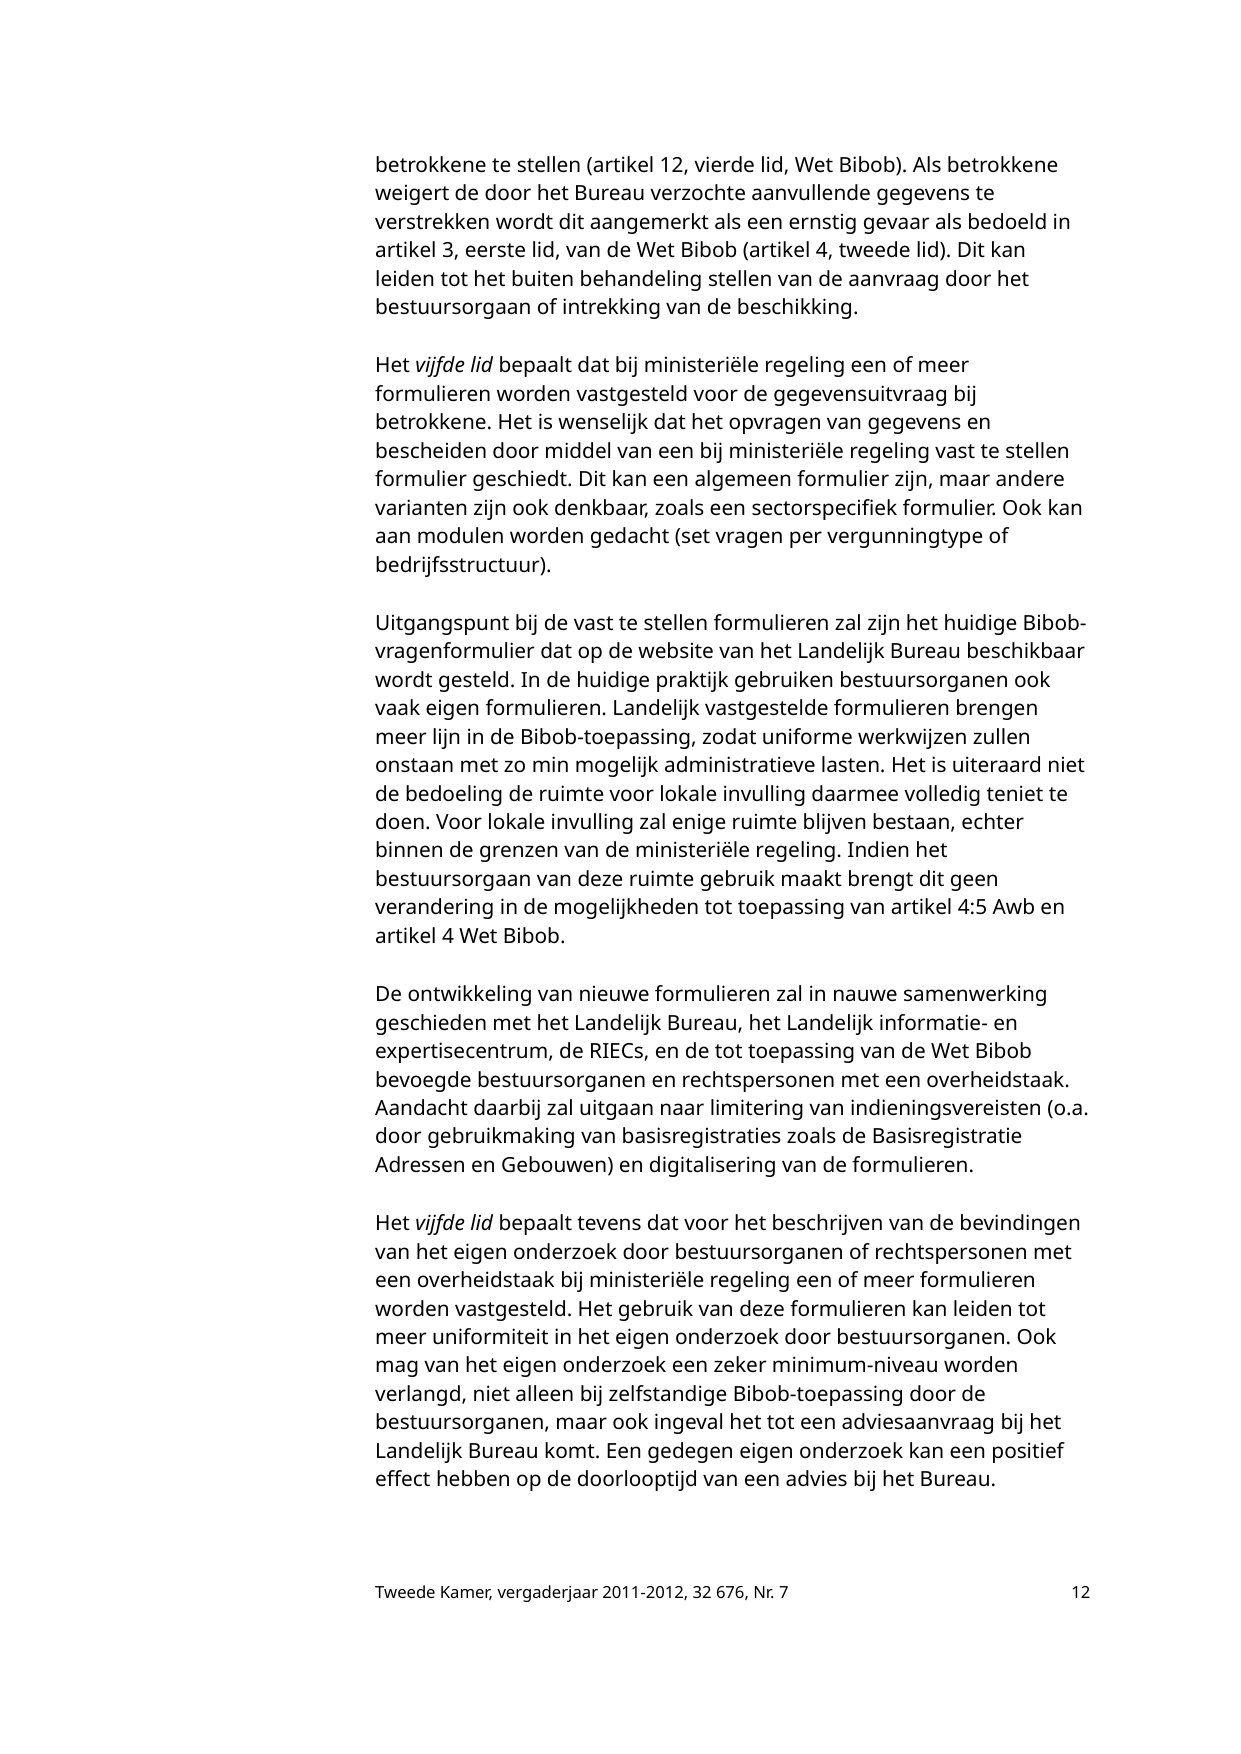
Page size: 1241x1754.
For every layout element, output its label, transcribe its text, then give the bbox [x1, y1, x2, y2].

text Uitgangspunt bij de vast te stellen formulieren zal zijn het huidige Bibob-vragenformulier dat op de website van het Landelijk Bureau beschikbaar wordt gesteld. In de huidige praktijk gebruiken bestuursorganen ook vaak eigen formulieren. Landelijk vastgestelde formulieren brengen meer lijn in de Bibob-toepassing, zodat uniforme werkwijzen zullen onstaan met zo min mogelijk administratieve lasten. Het is uiteraard niet de bedoeling de ruimte voor lokale invulling daarmee volledig teniet te doen. Voor lokale invulling zal enige ruimte blijven bestaan, echter binnen de grenzen van de ministeriële regeling. Indien het bestuursorgaan van deze ruimte gebruik maakt brengt dit geen verandering in de mogelijkheden tot toepassing van artikel 4:5 Awb en artikel 4 Wet Bibob. [375, 608, 1090, 949]
text De ontwikkeling van nieuwe formulieren zal in nauwe samenwerking geschieden met het Landelijk Bureau, het Landelijk informatie- en expertisecentrum, de RIECs, en de tot toepassing van de Wet Bibob bevoegde bestuursorganen en rechtspersonen met een overheidstaak. Aandacht daarbij zal uitgaan naar limitering van indieningsvereisten (o.a. door gebruikmaking van basisregistraties zoals de Basisregistratie Adressen en Gebouwen) en digitalisering van de formulieren. [375, 979, 1090, 1178]
text betrokkene te stellen (artikel 12, vierde lid, Wet Bibob). Als betrokkene weigert de door het Bureau verzochte aanvullende gegevens te verstrekken wordt dit aangemerkt als een ernstig gevaar als bedoeld in artikel 3, eerste lid, van de Wet Bibob (artikel 4, tweede lid). Dit kan leiden tot het buiten behandeling stellen van de aanvraag door het bestuursorgaan of intrekking van de beschikking. [375, 150, 1090, 321]
text Het vijfde lid bepaalt tevens dat voor het beschrijven van de bevindingen van het eigen onderzoek door bestuursorganen of rechtspersonen met een overheidstaak bij ministeriële regeling een of meer formulieren worden vastgesteld. Het gebruik van deze formulieren kan leiden tot meer uniformiteit in het eigen onderzoek door bestuursorganen. Ook mag van het eigen onderzoek een zeker minimum-niveau worden verlangd, niet alleen bij zelfstandige Bibob-toepassing door de bestuursorganen, maar ook ingeval het tot een adviesaanvraag bij het Landelijk Bureau komt. Een gedegen eigen onderzoek kan een positief effect hebben op de doorlooptijd van een advies bij het Bureau. [375, 1208, 1090, 1493]
text Het vijfde lid bepaalt dat bij ministeriële regeling een of meer formulieren worden vastgesteld voor de gegevensuitvraag bij betrokkene. Het is wenselijk dat het opvragen van gegevens en bescheiden door middel van een bij ministeriële regeling vast te stellen formulier geschiedt. Dit kan een algemeen formulier zijn, maar andere varianten zijn ook denkbaar, zoals een sectorspecifiek formulier. Ook kan aan modulen worden gedacht (set vragen per vergunningtype of bedrijfsstructuur). [375, 351, 1090, 578]
